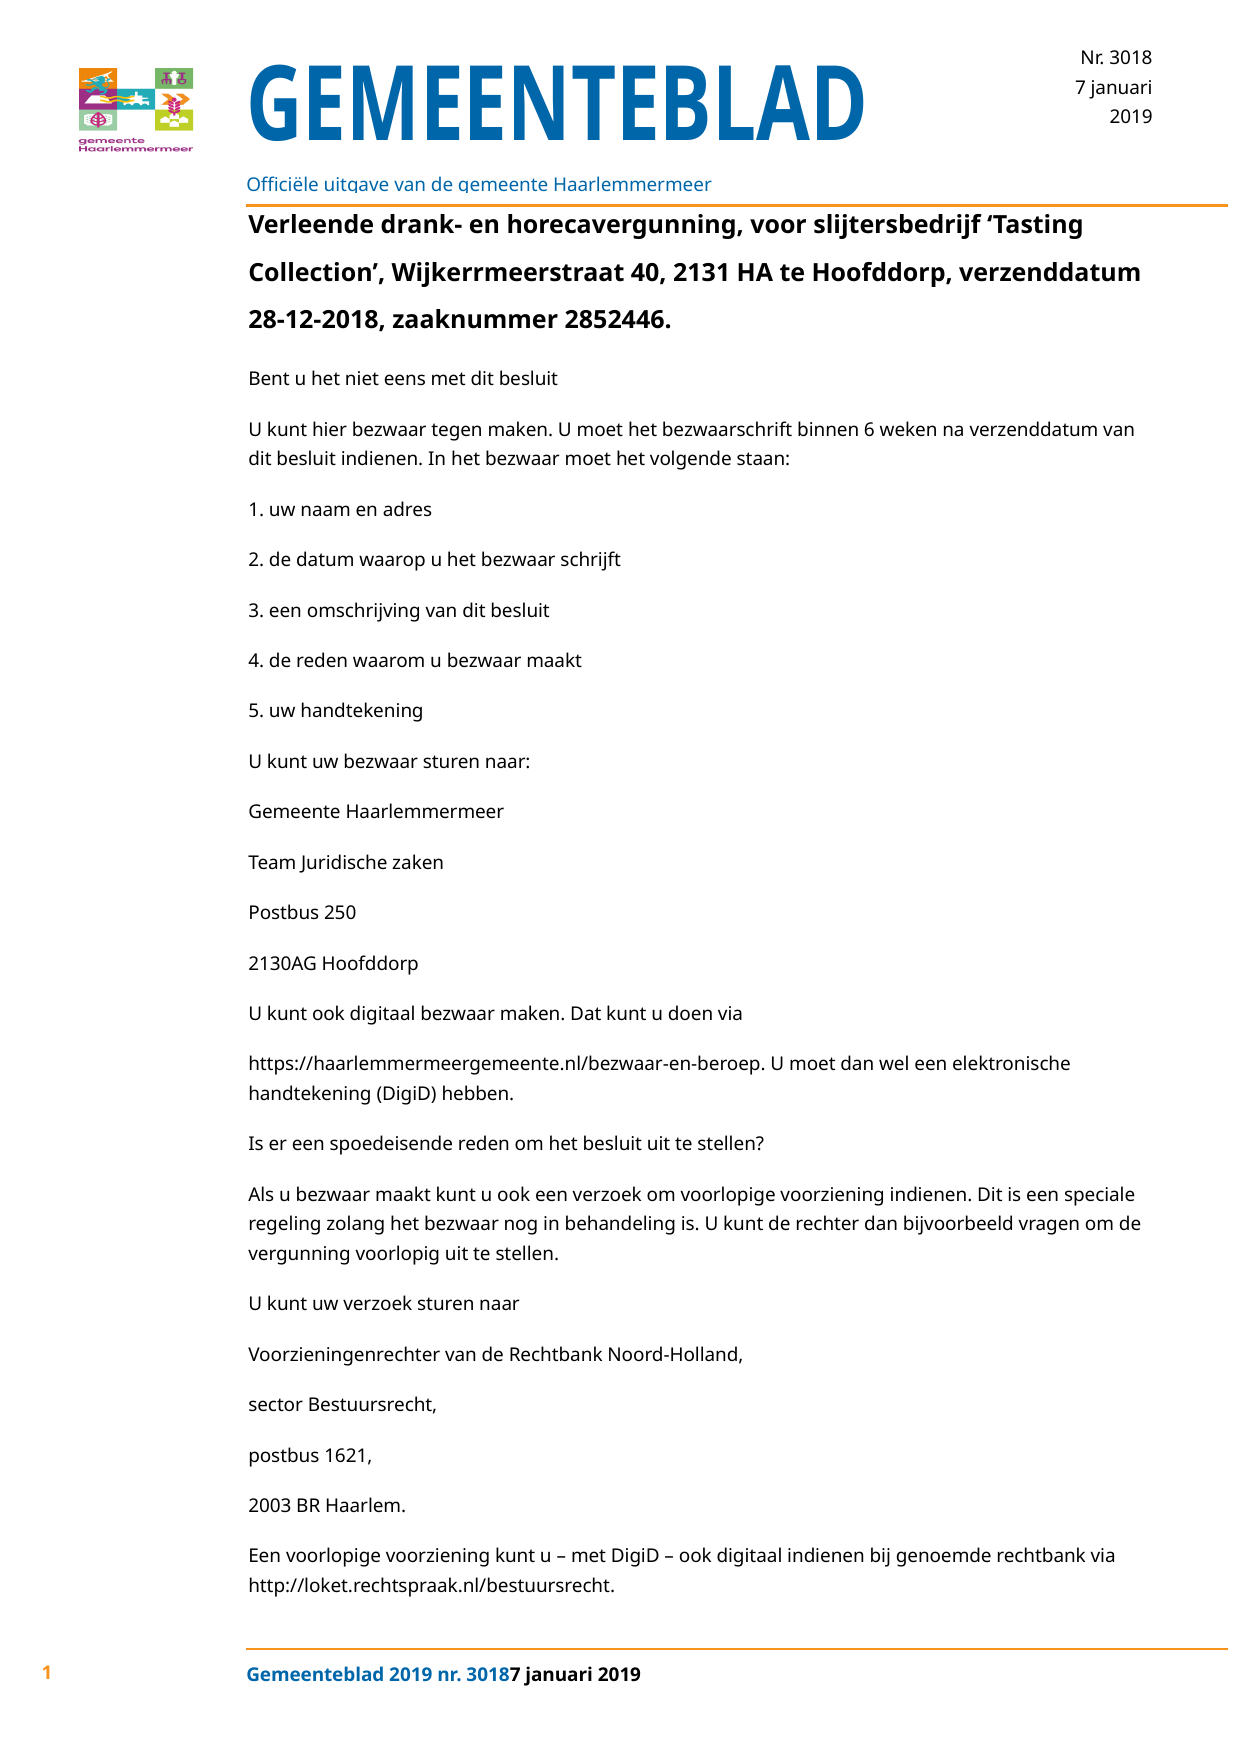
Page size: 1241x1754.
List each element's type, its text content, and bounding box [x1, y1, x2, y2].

text Een voorlopige voorziening kunt u – met DigiD – ook digitaal indienen bij genoemde rechtbank via http://loket.rechtspraak.nl/bestuursrecht. [248, 1543, 1152, 1598]
text U kunt uw bezwaar sturen naar: [248, 748, 1152, 774]
text Postbus 250 [248, 899, 1152, 925]
picture [41, 47, 231, 172]
text Team Juridische zaken [248, 849, 1152, 874]
text 4. de reden waarom u bezwaar maakt [248, 647, 1152, 673]
text sector Bestuursrecht, [248, 1391, 1152, 1417]
text Verleende drank- en horecavergunning, voor slijtersbedrijf ‘Tasting Collection’, Wijkerrmeerstraat 40, 2131 HA te Hoofddorp, verzenddatum 28-12-2018, zaaknummer 2852446. [248, 207, 1152, 336]
text https://haarlemmermeergemeente.nl/bezwaar-en-beroep. U moet dan wel een elektronische handtekening (DigiD) hebben. [248, 1051, 1152, 1106]
text U kunt uw verzoek sturen naar [248, 1291, 1152, 1316]
text 5. uw handtekening [248, 698, 1152, 723]
text 2. de datum waarop u het bezwaar schrijft [248, 546, 1152, 572]
text 2003 BR Haarlem. [248, 1492, 1152, 1518]
text Bent u het niet eens met dit besluit [248, 366, 1152, 391]
text Gemeente Haarlemmermeer [248, 798, 1152, 824]
text Als u bezwaar maakt kunt u ook een verzoek om voorlopige voorziening indienen. Dit is een speciale regeling zolang het bezwaar nog in behandeling is. U kunt de rechter dan bijvoorbeeld vragen om de vergunning voorlopig uit te stellen. [248, 1181, 1152, 1266]
text 2130AG Hoofddorp [248, 950, 1152, 975]
text Voorzieningenrechter van de Rechtbank Noord-Holland, [248, 1341, 1152, 1367]
text 3. een omschrijving van dit besluit [248, 597, 1152, 622]
text postbus 1621, [248, 1442, 1152, 1467]
text Is er een spoedeisende reden om het besluit uit te stellen? [248, 1131, 1152, 1156]
text U kunt ook digitaal bezwaar maken. Dat kunt u doen via [248, 1000, 1152, 1026]
text 1. uw naam en adres [248, 496, 1152, 522]
text U kunt hier bezwaar tegen maken. U moet het bezwaarschrift binnen 6 weken na verzenddatum van dit besluit indienen. In het bezwaar moet het volgende staan: [248, 416, 1152, 471]
